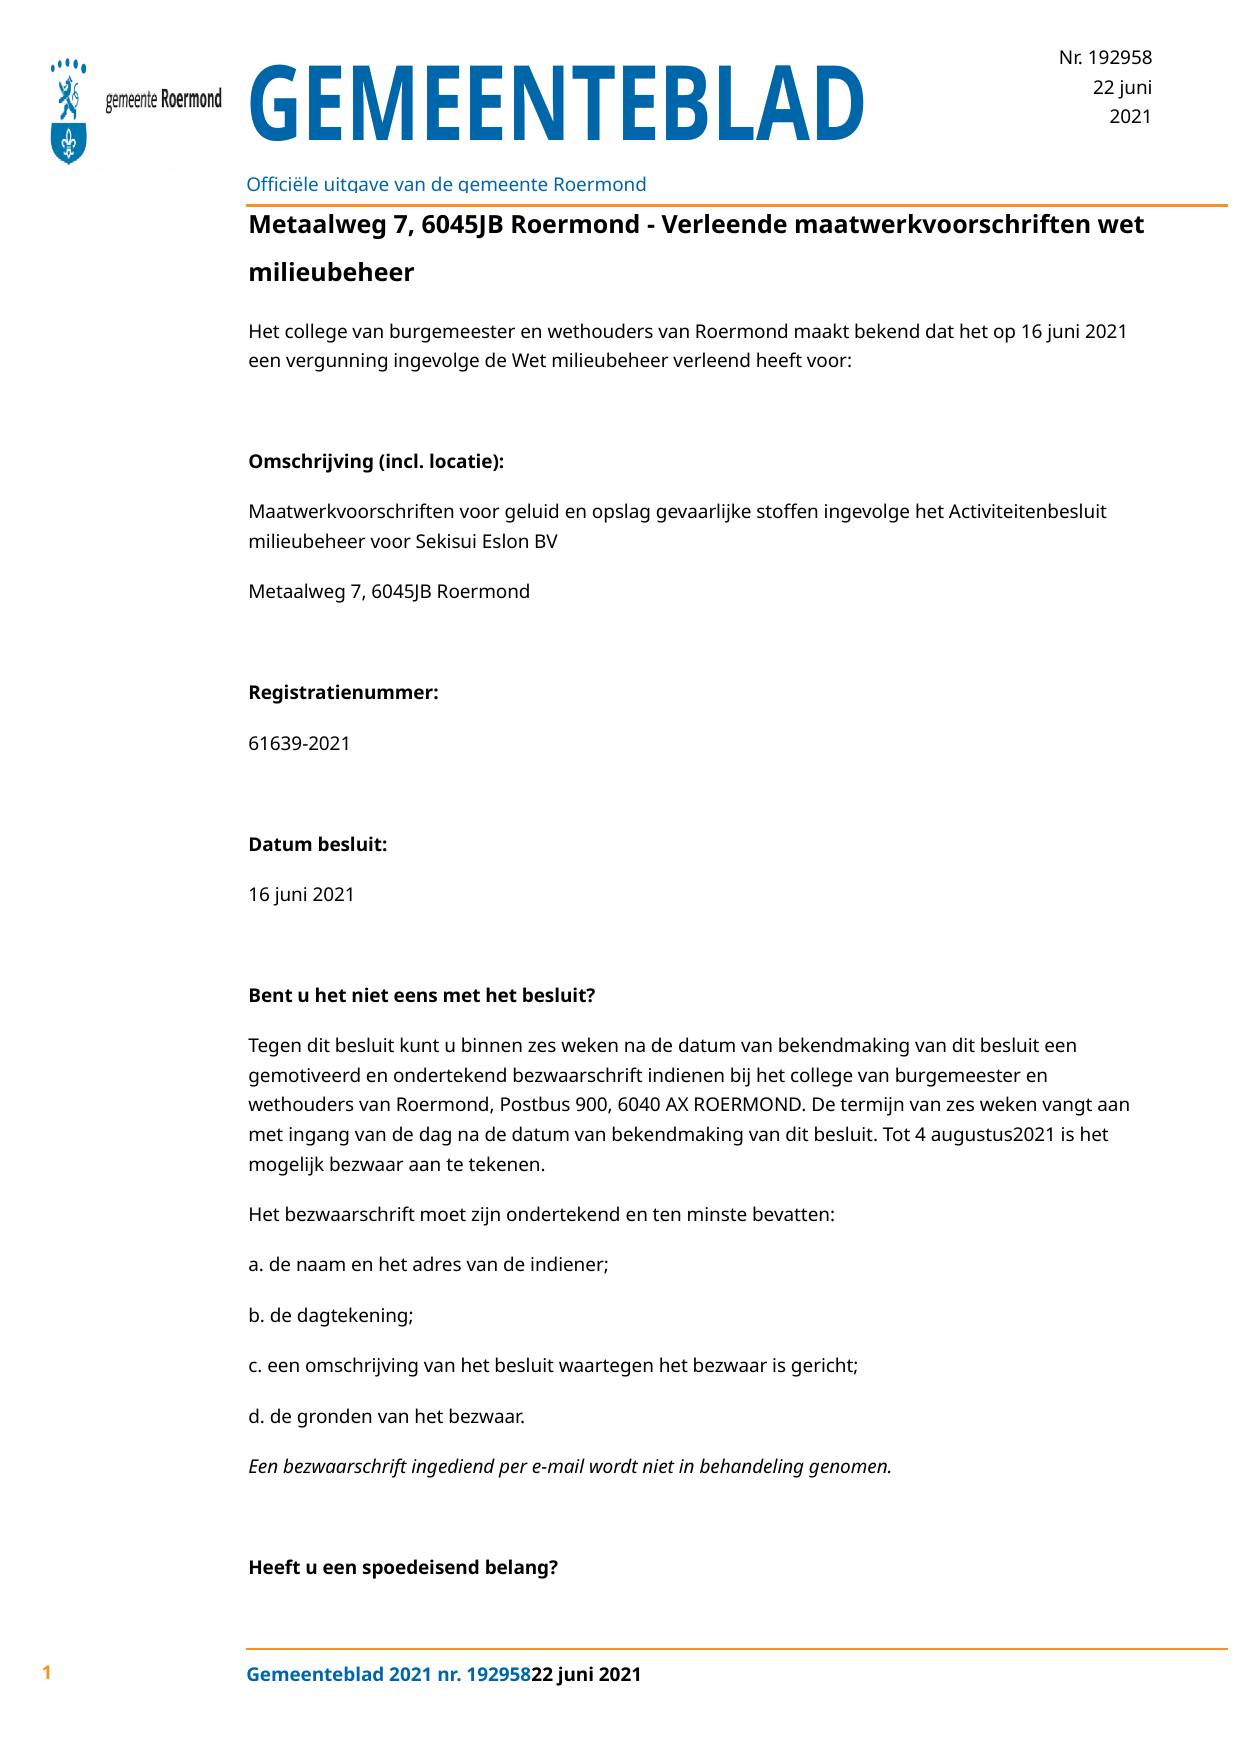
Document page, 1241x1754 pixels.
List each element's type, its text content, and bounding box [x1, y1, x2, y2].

picture [41, 47, 231, 172]
text Metaalweg 7, 6045JB Roermond [248, 579, 1152, 604]
text Maatwerkvoorschriften voor geluid en opslag gevaarlijke stoffen ingevolge het Activiteitenbesluit milieubeheer voor Sekisui Eslon BV [248, 499, 1152, 554]
text c. een omschrijving van het besluit waartegen het bezwaar is gericht; [248, 1352, 1152, 1378]
text Registratienummer: [248, 679, 1152, 705]
text Het bezwaarschrift moet zijn ondertekend en ten minste bevatten: [248, 1201, 1152, 1227]
text Een bezwaarschrift ingediend per e-mail wordt niet in behandeling genomen. [248, 1453, 1152, 1479]
text d. de gronden van het bezwaar. [248, 1403, 1152, 1429]
text Datum besluit: [248, 831, 1152, 857]
text Omschrijving (incl. locatie): [248, 448, 1152, 474]
text b. de dagtekening; [248, 1302, 1152, 1328]
text Bent u het niet eens met het besluit? [248, 982, 1152, 1008]
text 61639-2021 [248, 730, 1152, 756]
text Tegen dit besluit kunt u binnen zes weken na de datum van bekendmaking van dit besluit een gemotiveerd en ondertekend bezwaarschrift indienen bij het college van burgemeester en wethouders van Roermond, Postbus 900, 6040 AX ROERMOND. De termijn van zes weken vangt aan met ingang van de dag na de datum van bekendmaking van dit besluit. Tot 4 augustus2021 is het mogelijk bezwaar aan te tekenen. [248, 1032, 1152, 1177]
text Heeft u een spoedeisend belang? [248, 1554, 1152, 1580]
text 16 juni 2021 [248, 881, 1152, 907]
text Metaalweg 7, 6045JB Roermond - Verleende maatwerkvoorschriften wet milieubeheer [248, 207, 1152, 288]
text a. de naam en het adres van de indiener; [248, 1252, 1152, 1277]
text Het college van burgemeester en wethouders van Roermond maakt bekend dat het op 16 juni 2021 een vergunning ingevolge de Wet milieubeheer verleend heeft voor: [248, 318, 1152, 373]
